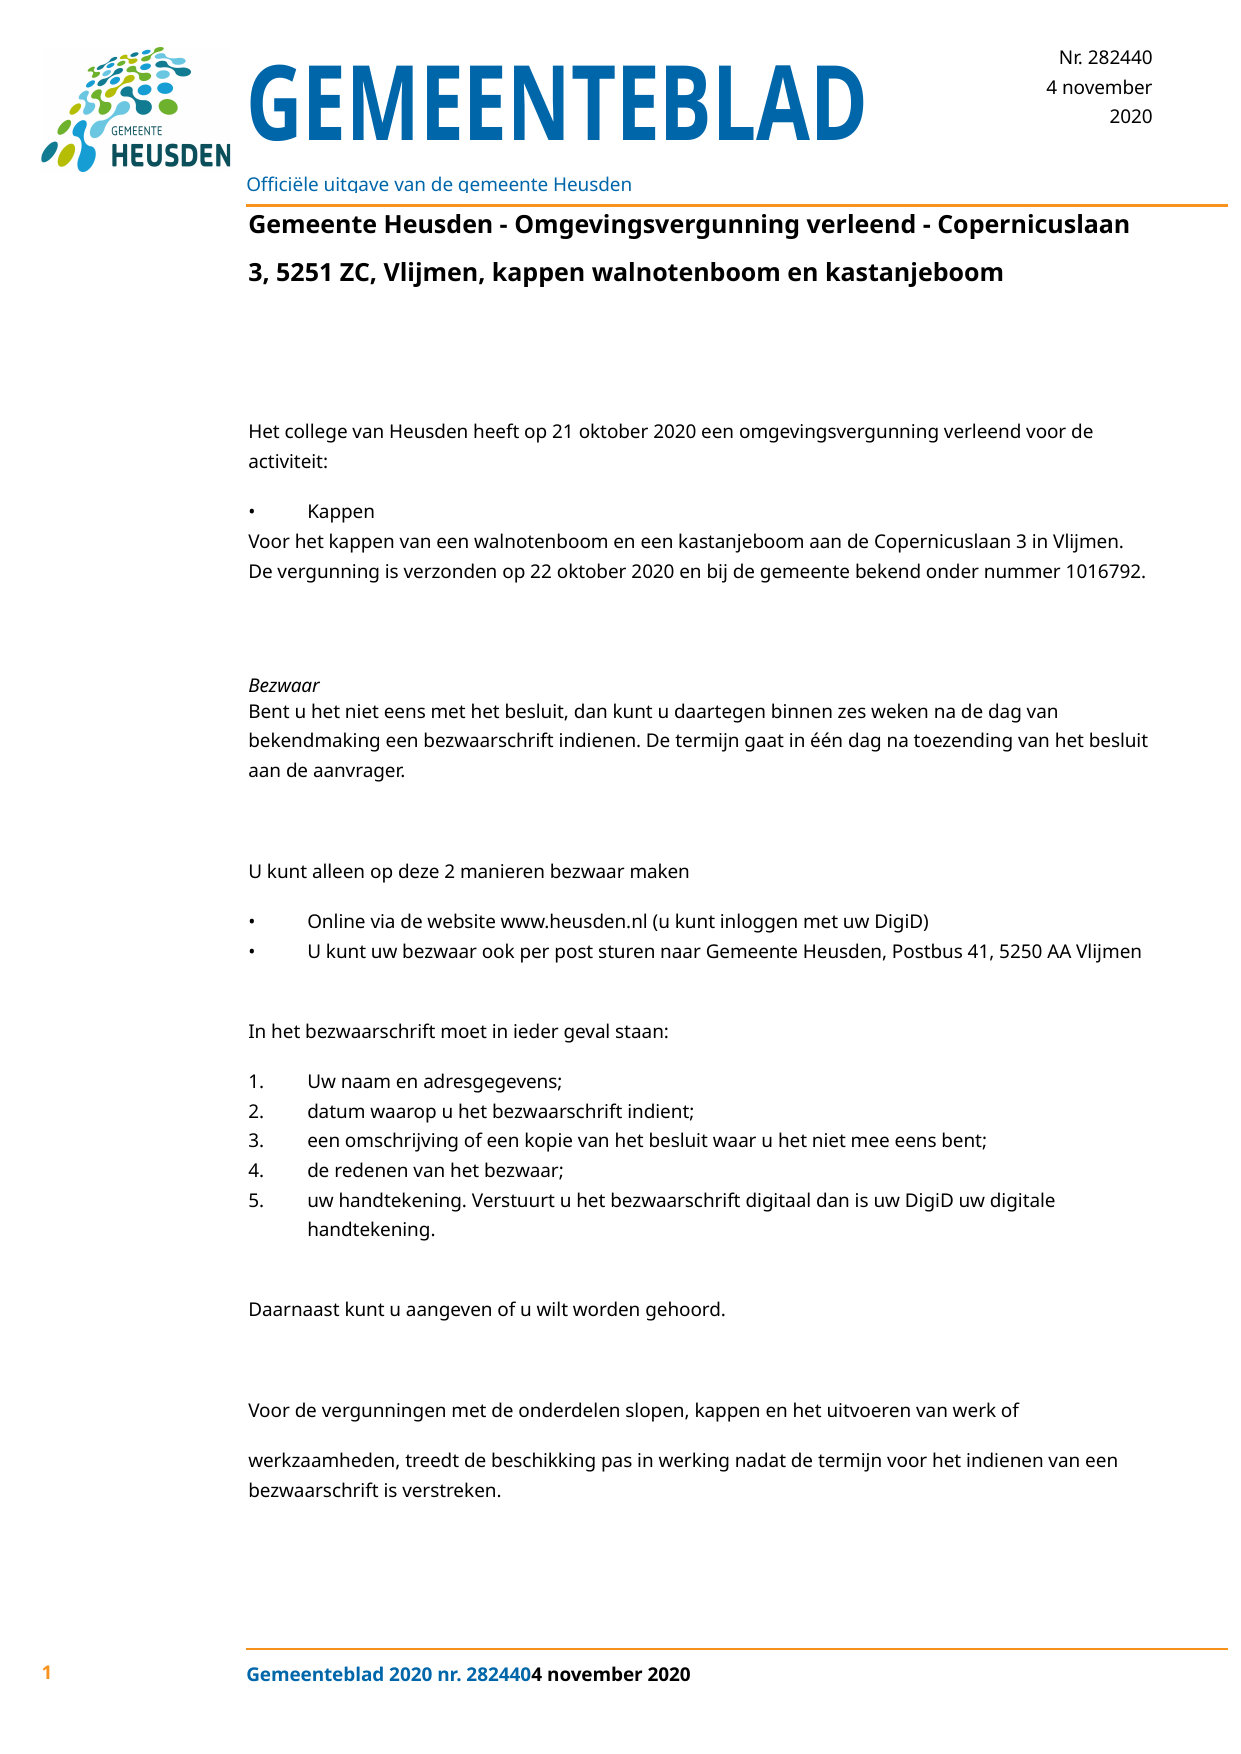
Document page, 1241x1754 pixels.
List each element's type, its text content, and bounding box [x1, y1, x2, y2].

text werkzaamheden, treedt de beschikking pas in werking nadat de termijn voor het indienen van een bezwaarschrift is verstreken. [248, 1448, 1152, 1503]
picture [41, 47, 231, 172]
text Voor de vergunningen met de onderdelen slopen, kappen en het uitvoeren van werk of [248, 1397, 1152, 1423]
text U kunt alleen op deze 2 manieren bezwaar maken [248, 858, 1152, 884]
list de redenen van het bezwaar; [248, 1157, 1152, 1183]
text Voor het kappen van een walnotenboom en een kastanjeboom aan de Copernicuslaan 3 in Vlijmen. De vergunning is verzonden op 22 oktober 2020 en bij de gemeente bekend onder nummer 1016792. [248, 528, 1152, 584]
text Bezwaar [248, 672, 1152, 698]
list een omschrijving of een kopie van het besluit waar u het niet mee eens bent; [248, 1128, 1152, 1153]
list Uw naam en adresgegevens; [248, 1068, 1152, 1094]
text Bent u het niet eens met het besluit, dan kunt u daartegen binnen zes weken na de dag van bekendmaking een bezwaarschrift indienen. De termijn gaat in één dag na toezending van het besluit aan de aanvrager. [248, 698, 1152, 783]
list Kappen [248, 499, 1152, 524]
list uw handtekening. Verstuurt u het bezwaarschrift digitaal dan is uw DigiD uw digitale handtekening. [248, 1187, 1152, 1242]
text Gemeente Heusden - Omgevingsvergunning verleend - Copernicuslaan 3, 5251 ZC, Vlijmen, kappen walnotenboom en kastanjeboom [248, 207, 1152, 288]
list U kunt uw bezwaar ook per post sturen naar Gemeente Heusden, Postbus 41, 5250 AA Vlijmen [248, 938, 1152, 964]
text In het bezwaarschrift moet in ieder geval staan: [248, 1018, 1152, 1044]
text Daarnaast kunt u aangeven of u wilt worden gehoord. [248, 1296, 1152, 1322]
list Online via de website www.heusden.nl (u kunt inloggen met uw DigiD) [248, 908, 1152, 934]
text Het college van Heusden heeft op 21 oktober 2020 een omgevingsvergunning verleend voor de activiteit: [248, 419, 1152, 474]
list datum waarop u het bezwaarschrift indient; [248, 1098, 1152, 1124]
